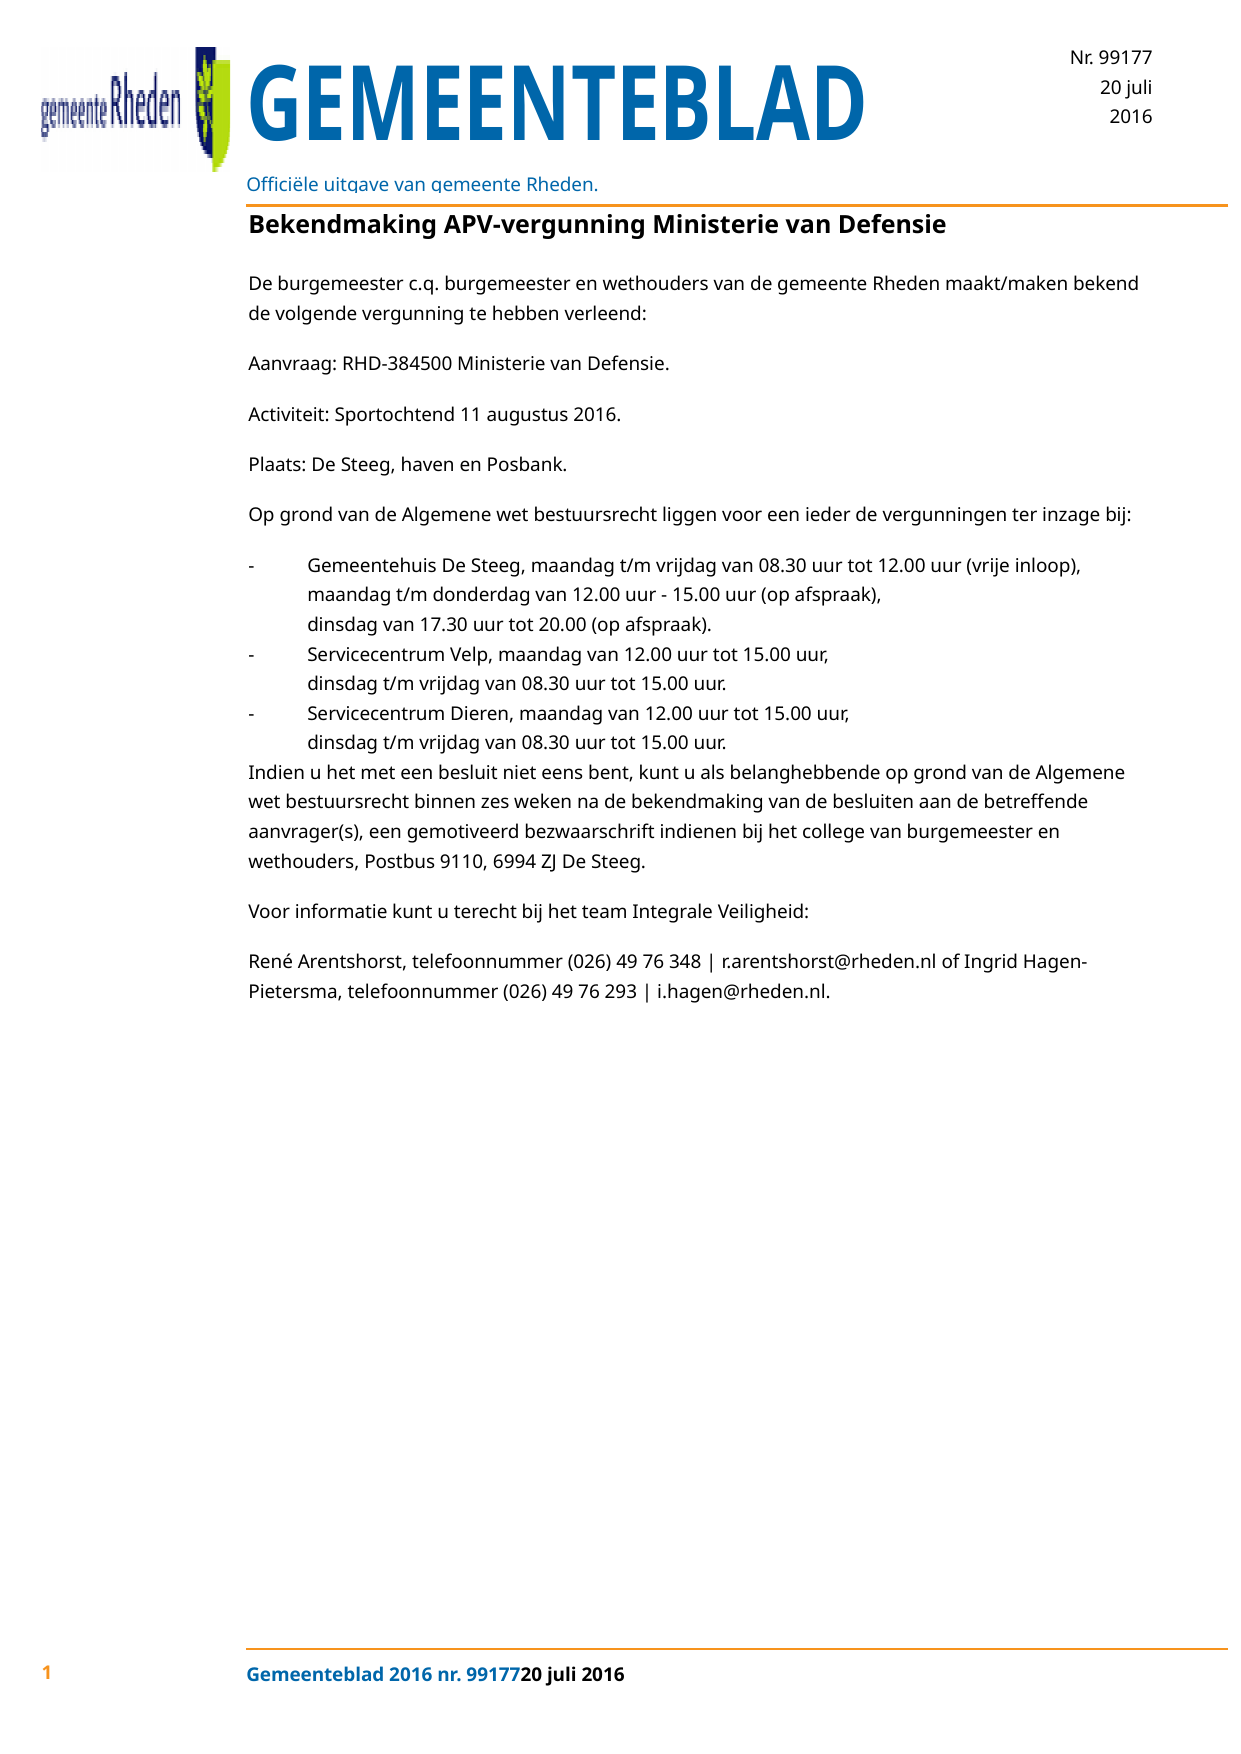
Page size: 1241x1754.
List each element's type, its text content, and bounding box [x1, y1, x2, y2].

list maandag t/m donderdag van 12.00 uur - 15.00 uur (op afspraak), [248, 582, 1152, 607]
text De burgemeester c.q. burgemeester en wethouders van de gemeente Rheden maakt/maken bekend de volgende vergunning te hebben verleend: [248, 270, 1152, 326]
text Plaats: De Steeg, haven en Posbank. [248, 451, 1152, 477]
list Servicecentrum Velp, maandag van 12.00 uur tot 15.00 uur, [248, 641, 1152, 666]
text Aanvraag: RHD-384500 Ministerie van Defensie. [248, 350, 1152, 376]
list dinsdag t/m vrijdag van 08.30 uur tot 15.00 uur. [248, 670, 1152, 696]
list Gemeentehuis De Steeg, maandag t/m vrijdag van 08.30 uur tot 12.00 uur (vrije inloop), [248, 552, 1152, 578]
list dinsdag van 17.30 uur tot 20.00 (op afspraak). [248, 611, 1152, 637]
picture [41, 47, 231, 172]
text Activiteit: Sportochtend 11 augustus 2016. [248, 401, 1152, 426]
text Indien u het met een besluit niet eens bent, kunt u als belanghebbende op grond van de Algemene wet bestuursrecht binnen zes weken na de bekendmaking van de besluiten aan de betreffende aanvrager(s), een gemotiveerd bezwaarschrift indienen bij het college van burgemeester en wethouders, Postbus 9110, 6994 ZJ De Steeg. [248, 759, 1152, 873]
text Bekendmaking APV-vergunning Ministerie van Defensie [248, 207, 1152, 241]
text Op grond van de Algemene wet bestuursrecht liggen voor een ieder de vergunningen ter inzage bij: [248, 502, 1152, 527]
text René Arentshorst, telefoonnummer (026) 49 76 348 | r.arentshorst@rheden.nl of Ingrid Hagen-Pietersma, telefoonnummer (026) 49 76 293 | i.hagen@rheden.nl. [248, 949, 1152, 1004]
list Servicecentrum Dieren, maandag van 12.00 uur tot 15.00 uur, [248, 700, 1152, 726]
text Voor informatie kunt u terecht bij het team Integrale Veiligheid: [248, 898, 1152, 924]
list dinsdag t/m vrijdag van 08.30 uur tot 15.00 uur. [248, 729, 1152, 755]
